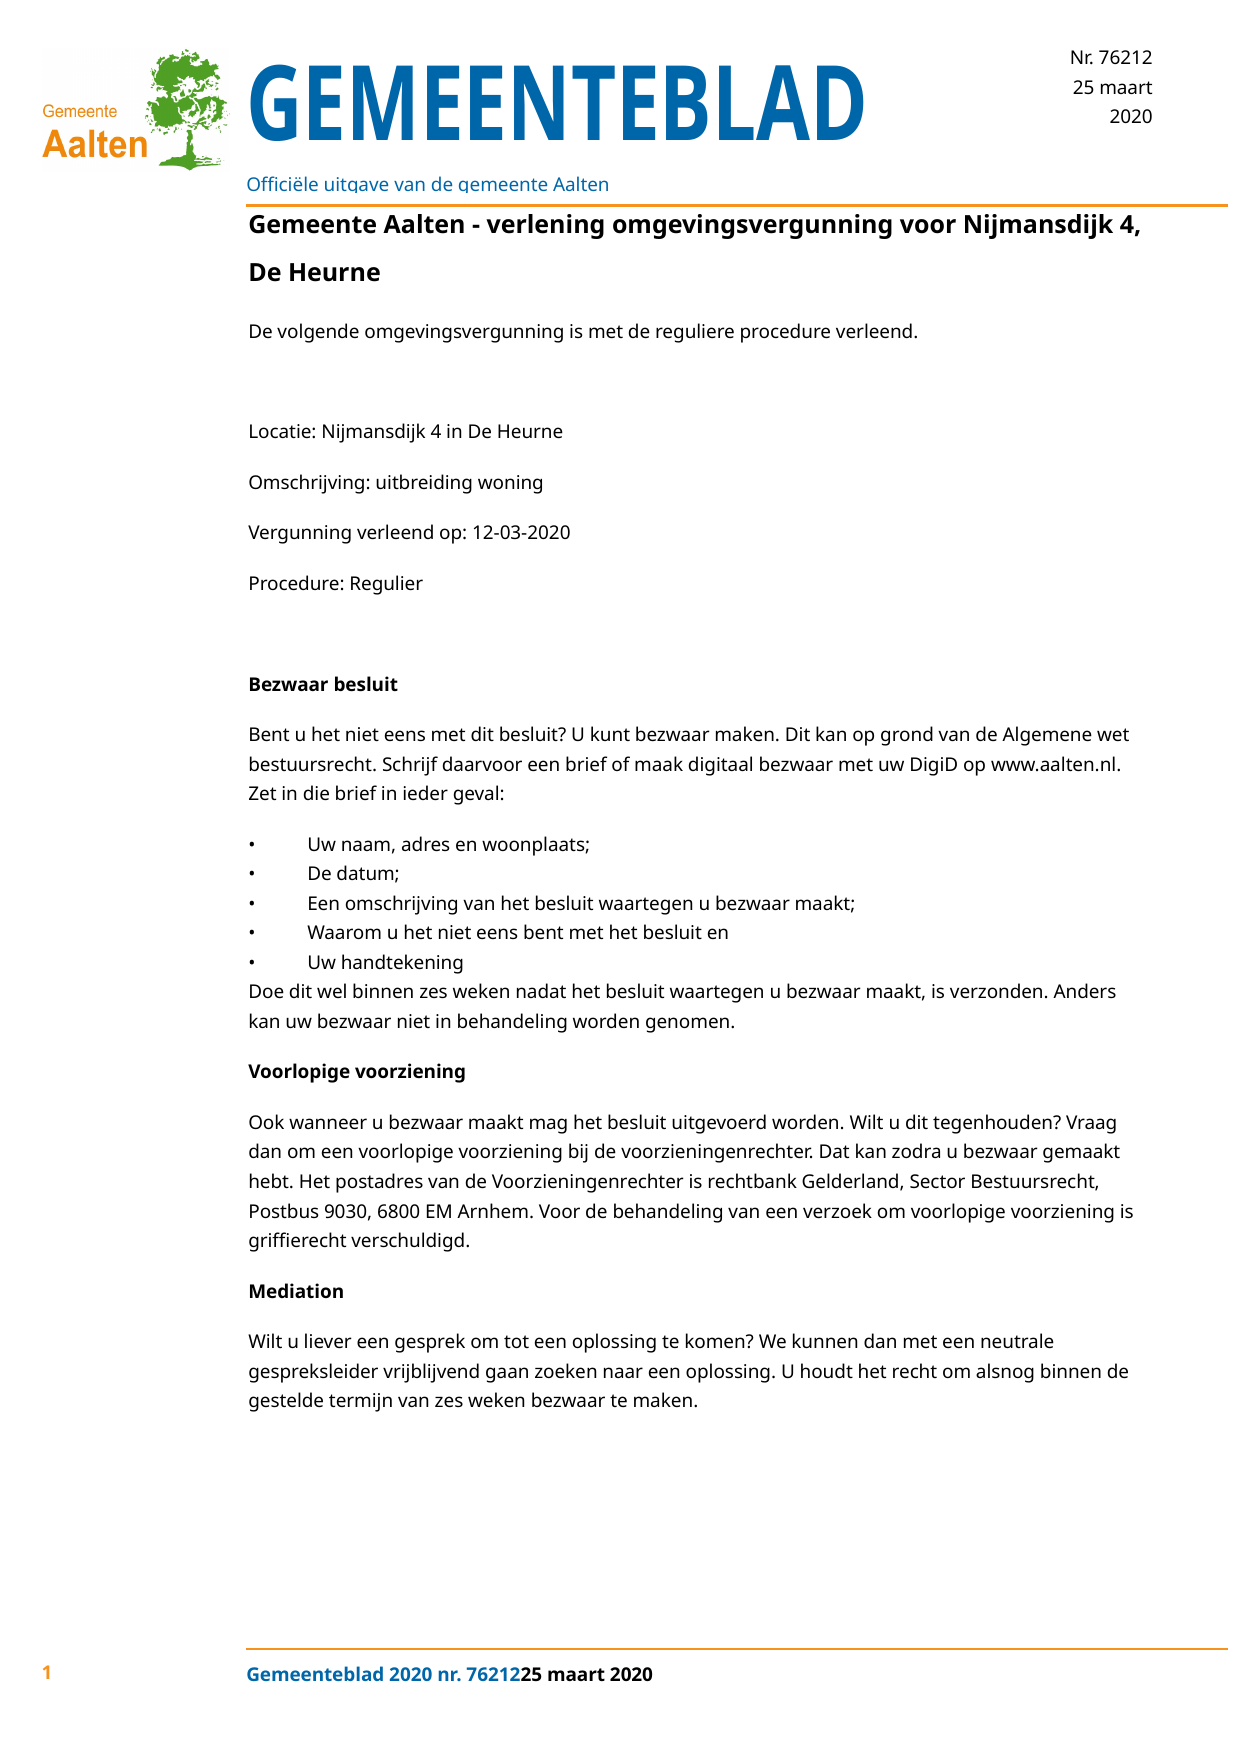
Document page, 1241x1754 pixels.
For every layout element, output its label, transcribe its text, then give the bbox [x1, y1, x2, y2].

text Voorlopige voorziening [248, 1059, 1152, 1084]
text Vergunning verleend op: 12-03-2020 [248, 519, 1152, 545]
list Een omschrijving van het besluit waartegen u bezwaar maakt; [248, 890, 1152, 916]
list De datum; [248, 860, 1152, 886]
text Bent u het niet eens met dit besluit? U kunt bezwaar maken. Dit kan op grond van de Algemene wet bestuursrecht. Schrijf daarvoor een brief of maak digitaal bezwaar met uw DigiD op www.aalten.nl. Zet in die brief in ieder geval: [248, 721, 1152, 806]
list Waarom u het niet eens bent met het besluit en [248, 919, 1152, 945]
text Gemeente Aalten - verlening omgevingsvergunning voor Nijmansdijk 4, De Heurne [248, 207, 1152, 288]
text Omschrijving: uitbreiding woning [248, 469, 1152, 495]
list Uw handtekening [248, 949, 1152, 975]
text Ook wanneer u bezwaar maakt mag het besluit uitgevoerd worden. Wilt u dit tegenhouden? Vraag dan om een voorlopige voorziening bij de voorzieningenrechter. Dat kan zodra u bezwaar gemaakt hebt. Het postadres van de Voorzieningenrechter is rechtbank Gelderland, Sector Bestuursrecht, Postbus 9030, 6800 EM Arnhem. Voor de behandeling van een verzoek om voorlopige voorziening is griffierecht verschuldigd. [248, 1109, 1152, 1253]
text De volgende omgevingsvergunning is met de reguliere procedure verleend. [248, 318, 1152, 344]
text Doe dit wel binnen zes weken nadat het besluit waartegen u bezwaar maakt, is verzonden. Anders kan uw bezwaar niet in behandeling worden genomen. [248, 979, 1152, 1034]
text Procedure: Regulier [248, 570, 1152, 596]
text Bezwaar besluit [248, 671, 1152, 697]
list Uw naam, adres en woonplaats; [248, 831, 1152, 857]
text Mediation [248, 1278, 1152, 1304]
text Locatie: Nijmansdijk 4 in De Heurne [248, 419, 1152, 444]
text Wilt u liever een gesprek om tot een oplossing te komen? We kunnen dan met een neutrale gespreksleider vrijblijvend gaan zoeken naar een oplossing. U houdt het recht om alsnog binnen de gestelde termijn van zes weken bezwaar te maken. [248, 1328, 1152, 1413]
picture [41, 47, 231, 172]
